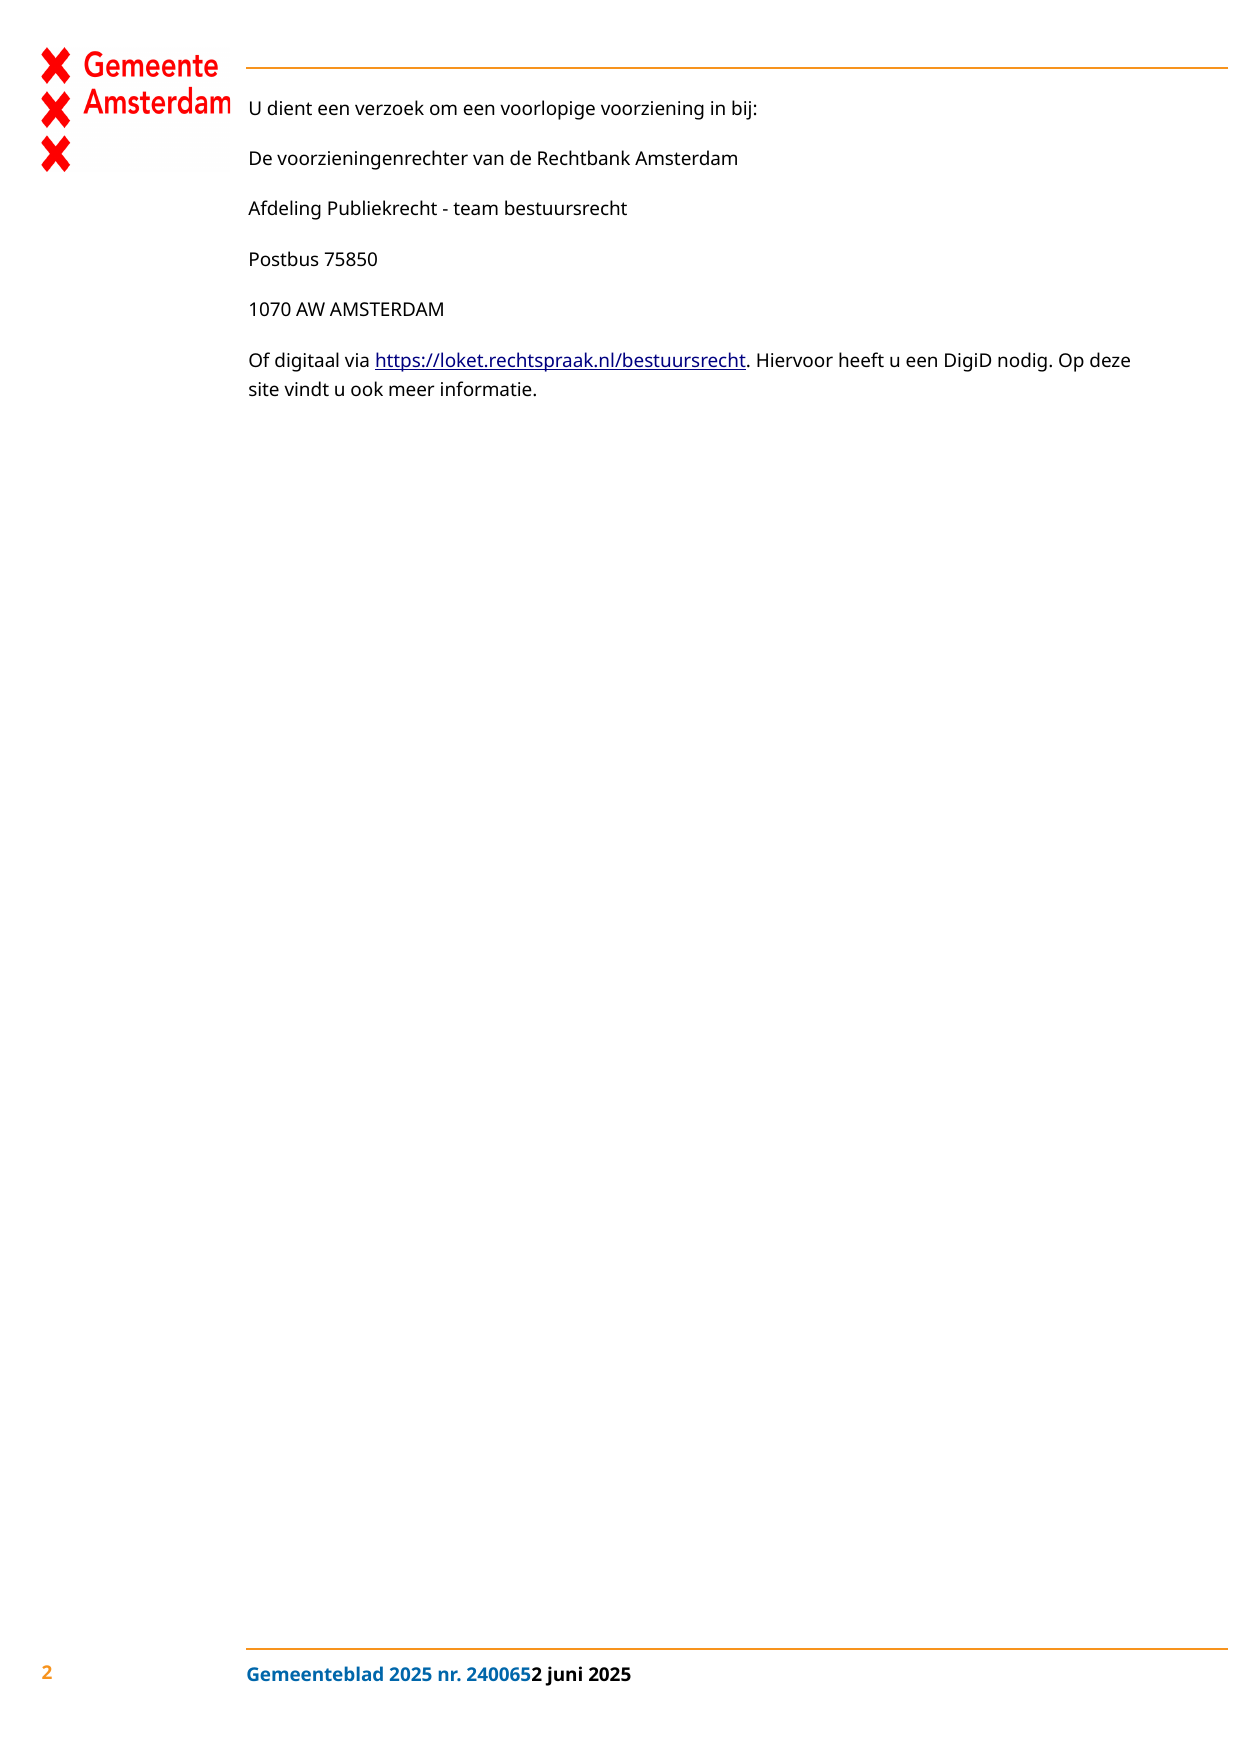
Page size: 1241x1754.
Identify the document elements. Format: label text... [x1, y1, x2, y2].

text Postbus 75850 [248, 246, 1152, 272]
text Afdeling Publiekrecht - team bestuursrecht [248, 196, 1152, 221]
text De voorzieningenrechter van de Rechtbank Amsterdam [248, 145, 1152, 171]
text 1070 AW AMSTERDAM [248, 296, 1152, 322]
picture [41, 47, 231, 172]
text U dient een verzoek om een voorlopige voorziening in bij: [248, 95, 1152, 121]
text Of digitaal via https://loket.rechtspraak.nl/bestuursrecht. Hiervoor heeft u een DigiD nodig. Op deze site vindt u ook meer informatie. [248, 347, 1152, 402]
